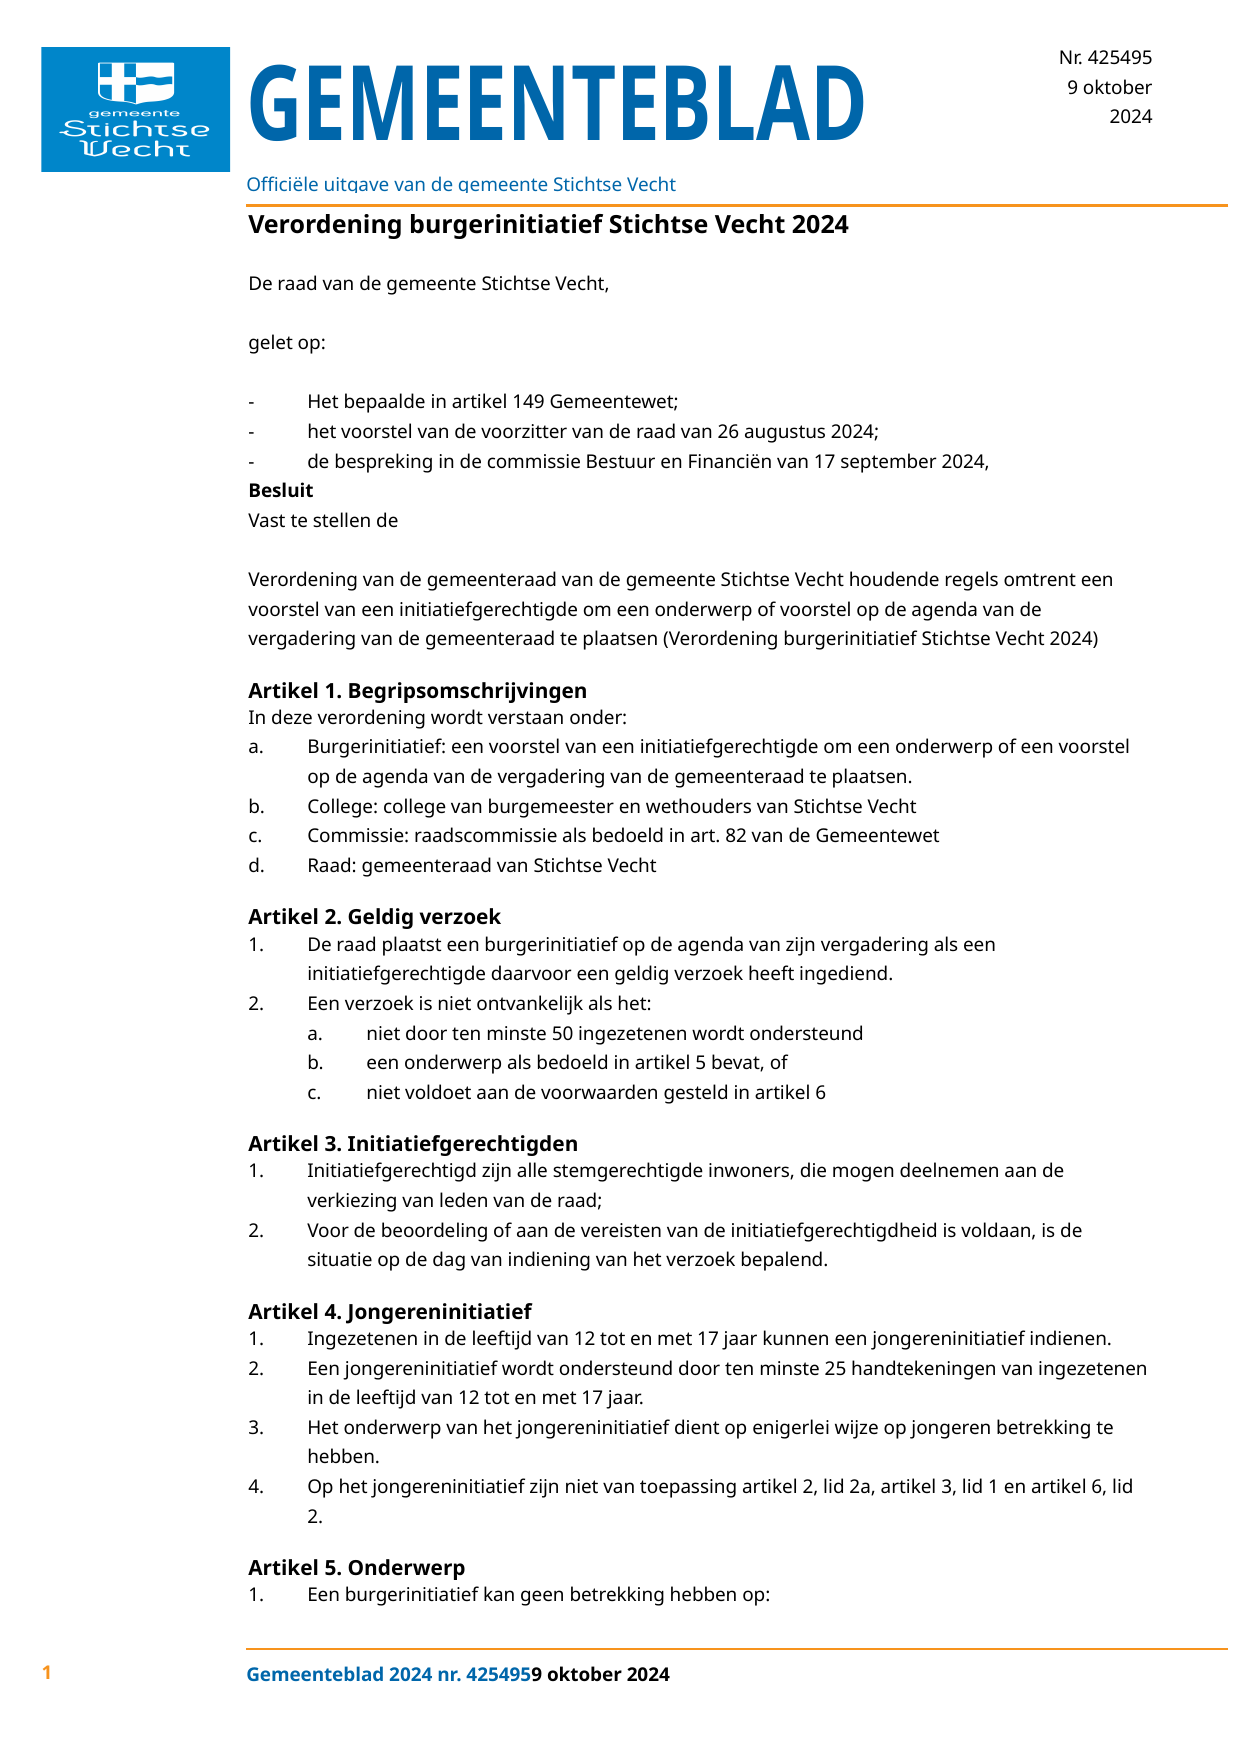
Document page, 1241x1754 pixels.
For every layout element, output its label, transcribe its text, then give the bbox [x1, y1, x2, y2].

text Artikel 4. Jongereninitiatief [248, 1297, 1152, 1325]
text Artikel 2. Geldig verzoek [248, 902, 1152, 931]
list Een verzoek is niet ontvankelijk als het: [248, 990, 1152, 1016]
list niet voldoet aan de voorwaarden gesteld in artikel 6 [307, 1079, 1152, 1104]
list Een jongereninitiatief wordt ondersteund door ten minste 25 handtekeningen van ingezetenen in de leeftijd van 12 tot en met 17 jaar. [248, 1355, 1152, 1410]
list College: college van burgemeester en wethouders van Stichtse Vecht [248, 793, 1152, 819]
text Besluit [248, 477, 1152, 503]
list de bespreking in de commissie Bestuur en Financiën van 17 september 2024, [248, 448, 1152, 473]
list Burgerinitiatief: een voorstel van een initiatiefgerechtigde om een onderwerp of een voorstel op de agenda van de vergadering van de gemeenteraad te plaatsen. [248, 734, 1152, 789]
list De raad plaatst een burgerinitiatief op de agenda van zijn vergadering als een initiatiefgerechtigde daarvoor een geldig verzoek heeft ingediend. [248, 931, 1152, 986]
list Het onderwerp van het jongereninitiatief dient op enigerlei wijze op jongeren betrekking te hebben. [248, 1414, 1152, 1469]
text gelet op: [248, 329, 1152, 355]
text Verordening van de gemeenteraad van de gemeente Stichtse Vecht houdende regels omtrent een voorstel van een initiatiefgerechtigde om een onderwerp of voorstel op de agenda van de vergadering van de gemeenteraad te plaatsen (Verordening burgerinitiatief Stichtse Vecht 2024) [248, 566, 1152, 651]
list het voorstel van de voorzitter van de raad van 26 augustus 2024; [248, 418, 1152, 444]
list Commissie: raadscommissie als bedoeld in art. 82 van de Gemeentewet [248, 822, 1152, 848]
list Het bepaalde in artikel 149 Gemeentewet; [248, 389, 1152, 414]
list Voor de beoordeling of aan de vereisten van de initiatiefgerechtigdheid is voldaan, is de situatie op de dag van indiening van het verzoek bepalend. [248, 1217, 1152, 1272]
list Ingezetenen in de leeftijd van 12 tot en met 17 jaar kunnen een jongereninitiatief indienen. [248, 1325, 1152, 1351]
text Vast te stellen de [248, 507, 1152, 533]
list Een burgerinitiatief kan geen betrekking hebben op: [248, 1582, 1152, 1607]
list een onderwerp als bedoeld in artikel 5 bevat, of [307, 1049, 1152, 1075]
text Artikel 1. Begripsomschrijvingen [248, 676, 1152, 704]
text Artikel 5. Onderwerp [248, 1553, 1152, 1582]
list Op het jongereninitiatief zijn niet van toepassing artikel 2, lid 2a, artikel 3, lid 1 en artikel 6, lid 2. [248, 1473, 1152, 1528]
text Artikel 3. Initiatiefgerechtigden [248, 1129, 1152, 1158]
list Initiatiefgerechtigd zijn alle stemgerechtigde inwoners, die mogen deelnemen aan de verkiezing van leden van de raad; [248, 1158, 1152, 1213]
text Verordening burgerinitiatief Stichtse Vecht 2024 [248, 207, 1152, 241]
list niet door ten minste 50 ingezetenen wordt ondersteund [307, 1020, 1152, 1045]
picture [137, 63, 174, 103]
text De raad van de gemeente Stichtse Vecht, [248, 270, 1152, 296]
text In deze verordening wordt verstaan onder: [248, 704, 1152, 730]
picture [99, 63, 135, 101]
list Raad: gemeenteraad van Stichtse Vecht [248, 852, 1152, 878]
